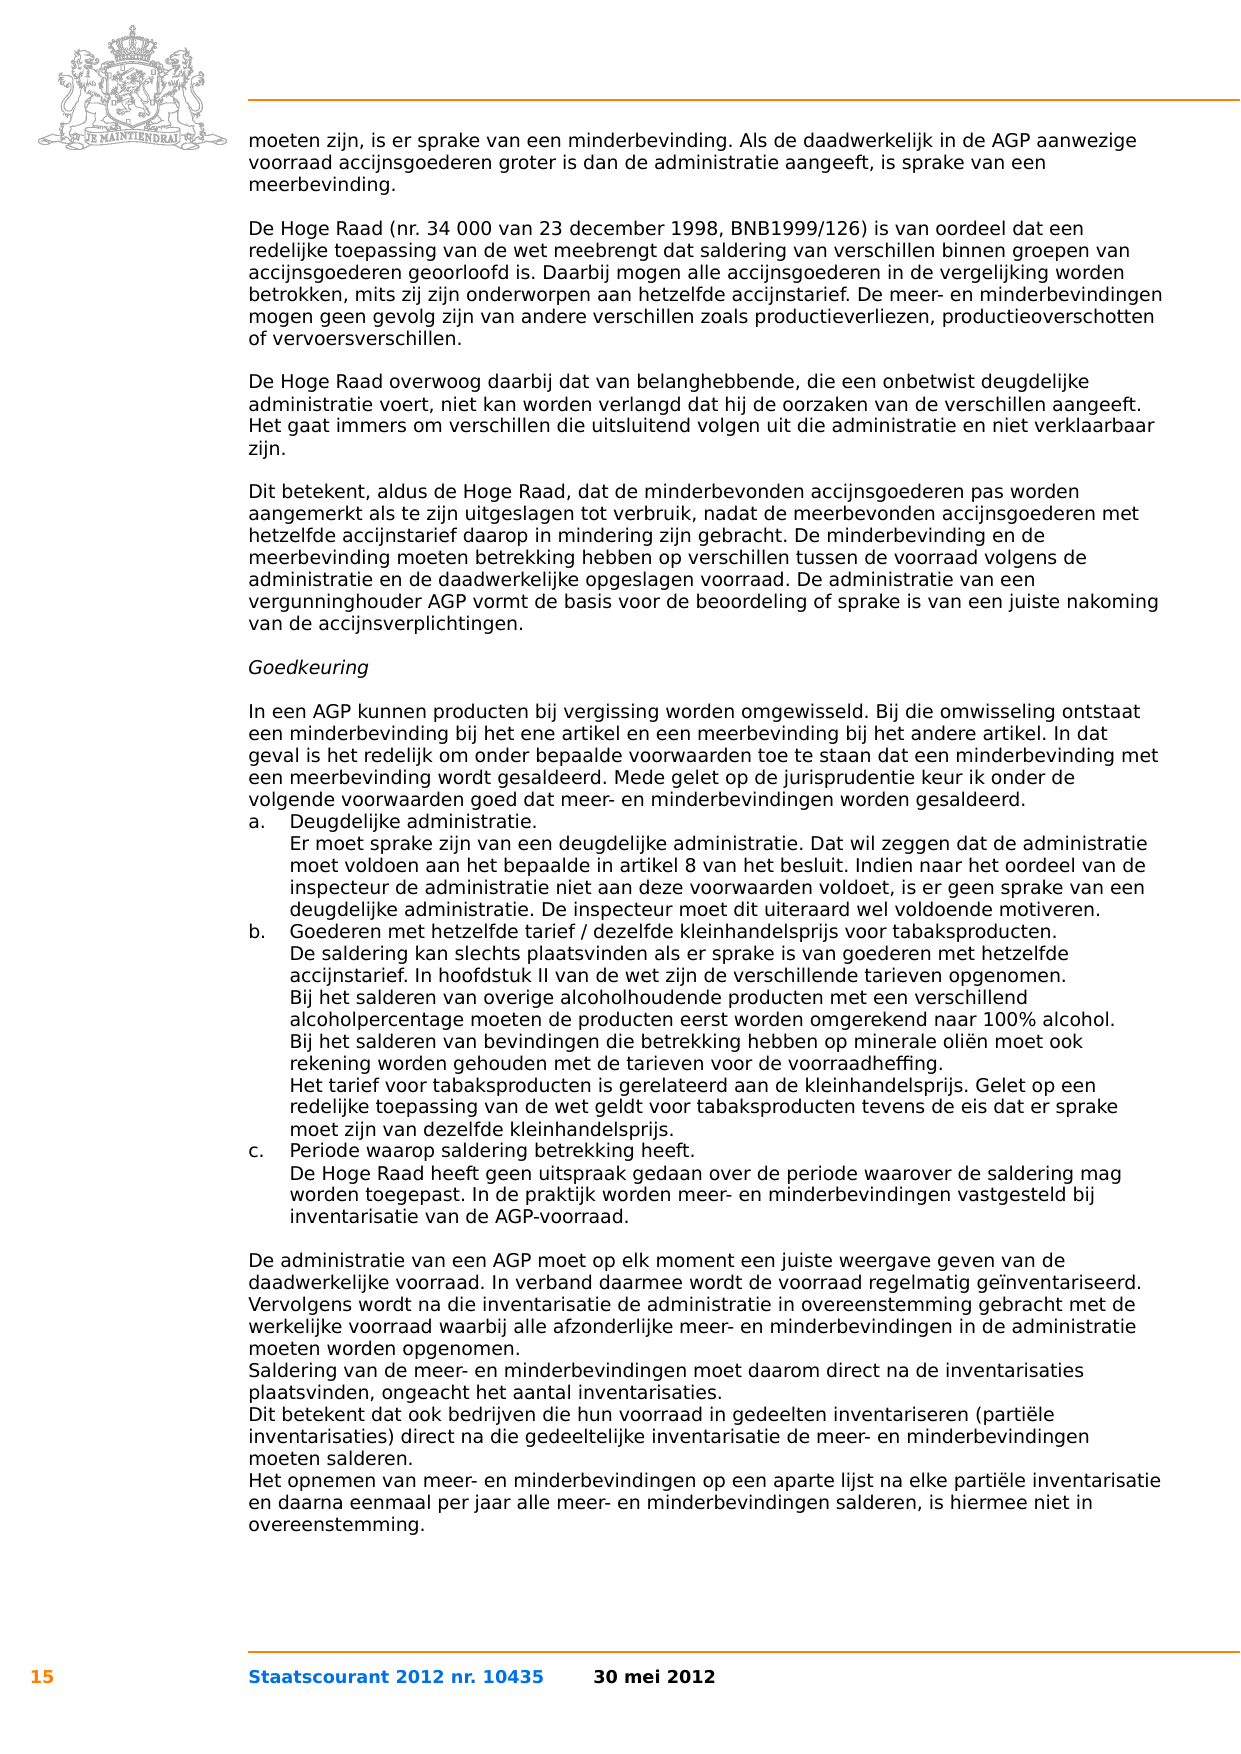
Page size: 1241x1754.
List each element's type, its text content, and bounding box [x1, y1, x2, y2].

text moeten zijn, is er sprake van een minderbevinding. Als de daadwerkelijk in de AGP aanwezige voorraad accijnsgoederen groter is dan de administratie aangeeft, is sprake van een meerbevinding. [248, 130, 1163, 196]
picture [38, 25, 227, 150]
text De Hoge Raad (nr. 34 000 van 23 december 1998, BNB1999/126) is van oordeel dat een redelijke toepassing van de wet meebrengt dat saldering van verschillen binnen groepen van accijnsgoederen geoorloofd is. Daarbij mogen alle accijnsgoederen in de vergelijking worden betrokken, mits zij zijn onderworpen aan hetzelfde accijnstarief. De meer- en minderbevindingen mogen geen gevolg zijn van andere verschillen zoals productieverliezen, productieoverschotten of vervoersverschillen. [248, 218, 1163, 349]
text Bij het salderen van overige alcoholhoudende producten met een verschillend alcoholpercentage moeten de producten eerst worden omgerekend naar 100% alcohol. [289, 987, 1163, 1031]
text Er moet sprake zijn van een deugdelijke administratie. Dat wil zeggen dat de administratie moet voldoen aan het bepaalde in artikel 8 van het besluit. Indien naar het oordeel van de inspecteur de administratie niet aan deze voorwaarden voldoet, is er geen sprake van een deugdelijke administratie. De inspecteur moet dit uiteraard wel voldoende motiveren. [289, 833, 1163, 921]
text b. Goederen met hetzelfde tarief / dezelfde kleinhandelsprijs voor tabaksproducten. [248, 921, 1163, 943]
text c. Periode waarop saldering betrekking heeft. [248, 1140, 1163, 1162]
text Bij het salderen van bevindingen die betrekking hebben op minerale oliën moet ook rekening worden gehouden met de tarieven voor de voorraadheffing. [289, 1031, 1163, 1074]
text Dit betekent, aldus de Hoge Raad, dat de minderbevonden accijnsgoederen pas worden aangemerkt als te zijn uitgeslagen tot verbruik, nadat de meerbevonden accijnsgoederen met hetzelfde accijnstarief daarop in mindering zijn gebracht. De minderbevinding en de meerbevinding moeten betrekking hebben op verschillen tussen de voorraad volgens de administratie en de daadwerkelijke opgeslagen voorraad. De administratie van een vergunninghouder AGP vormt de basis voor de beoordeling of sprake is van een juiste nakoming van de accijnsverplichtingen. [248, 481, 1163, 635]
text Saldering van de meer- en minderbevindingen moet daarom direct na de inventarisaties plaatsvinden, ongeacht het aantal inventarisaties. [248, 1360, 1163, 1404]
text De saldering kan slechts plaatsvinden als er sprake is van goederen met hetzelfde accijnstarief. In hoofdstuk II van de wet zijn de verschillende tarieven opgenomen. [289, 943, 1163, 987]
subtitle Goedkeuring [248, 657, 1163, 679]
text Het tarief voor tabaksproducten is gerelateerd aan de kleinhandelsprijs. Gelet op een redelijke toepassing van de wet geldt voor tabaksproducten tevens de eis dat er sprake moet zijn van dezelfde kleinhandelsprijs. [289, 1074, 1163, 1140]
text De Hoge Raad overwoog daarbij dat van belanghebbende, die een onbetwist deugdelijke administratie voert, niet kan worden verlangd dat hij de oorzaken van de verschillen aangeeft. Het gaat immers om verschillen die uitsluitend volgen uit die administratie en niet verklaarbaar zijn. [248, 371, 1163, 459]
text Dit betekent dat ook bedrijven die hun voorraad in gedeelten inventariseren (partiële inventarisaties) direct na die gedeeltelijke inventarisatie de meer- en minderbevindingen moeten salderen. [248, 1404, 1163, 1470]
text a. Deugdelijke administratie. [248, 811, 1163, 833]
text In een AGP kunnen producten bij vergissing worden omgewisseld. Bij die omwisseling ontstaat een minderbevinding bij het ene artikel en een meerbevinding bij het andere artikel. In dat geval is het redelijk om onder bepaalde voorwaarden toe te staan dat een minderbevinding met een meerbevinding wordt gesaldeerd. Mede gelet op de jurisprudentie keur ik onder de volgende voorwaarden goed dat meer- en minderbevindingen worden gesaldeerd. [248, 701, 1163, 811]
text De Hoge Raad heeft geen uitspraak gedaan over de periode waarover de saldering mag worden toegepast. In de praktijk worden meer- en minderbevindingen vastgesteld bij inventarisatie van de AGP-voorraad. [289, 1162, 1163, 1228]
text Het opnemen van meer- en minderbevindingen op een aparte lijst na elke partiële inventarisatie en daarna eenmaal per jaar alle meer- en minderbevindingen salderen, is hiermee niet in overeenstemming. [248, 1470, 1163, 1536]
text De administratie van een AGP moet op elk moment een juiste weergave geven van de daadwerkelijke voorraad. In verband daarmee wordt de voorraad regelmatig geïnventariseerd. Vervolgens wordt na die inventarisatie de administratie in overeenstemming gebracht met de werkelijke voorraad waarbij alle afzonderlijke meer- en minderbevindingen in de administratie moeten worden opgenomen. [248, 1250, 1163, 1360]
